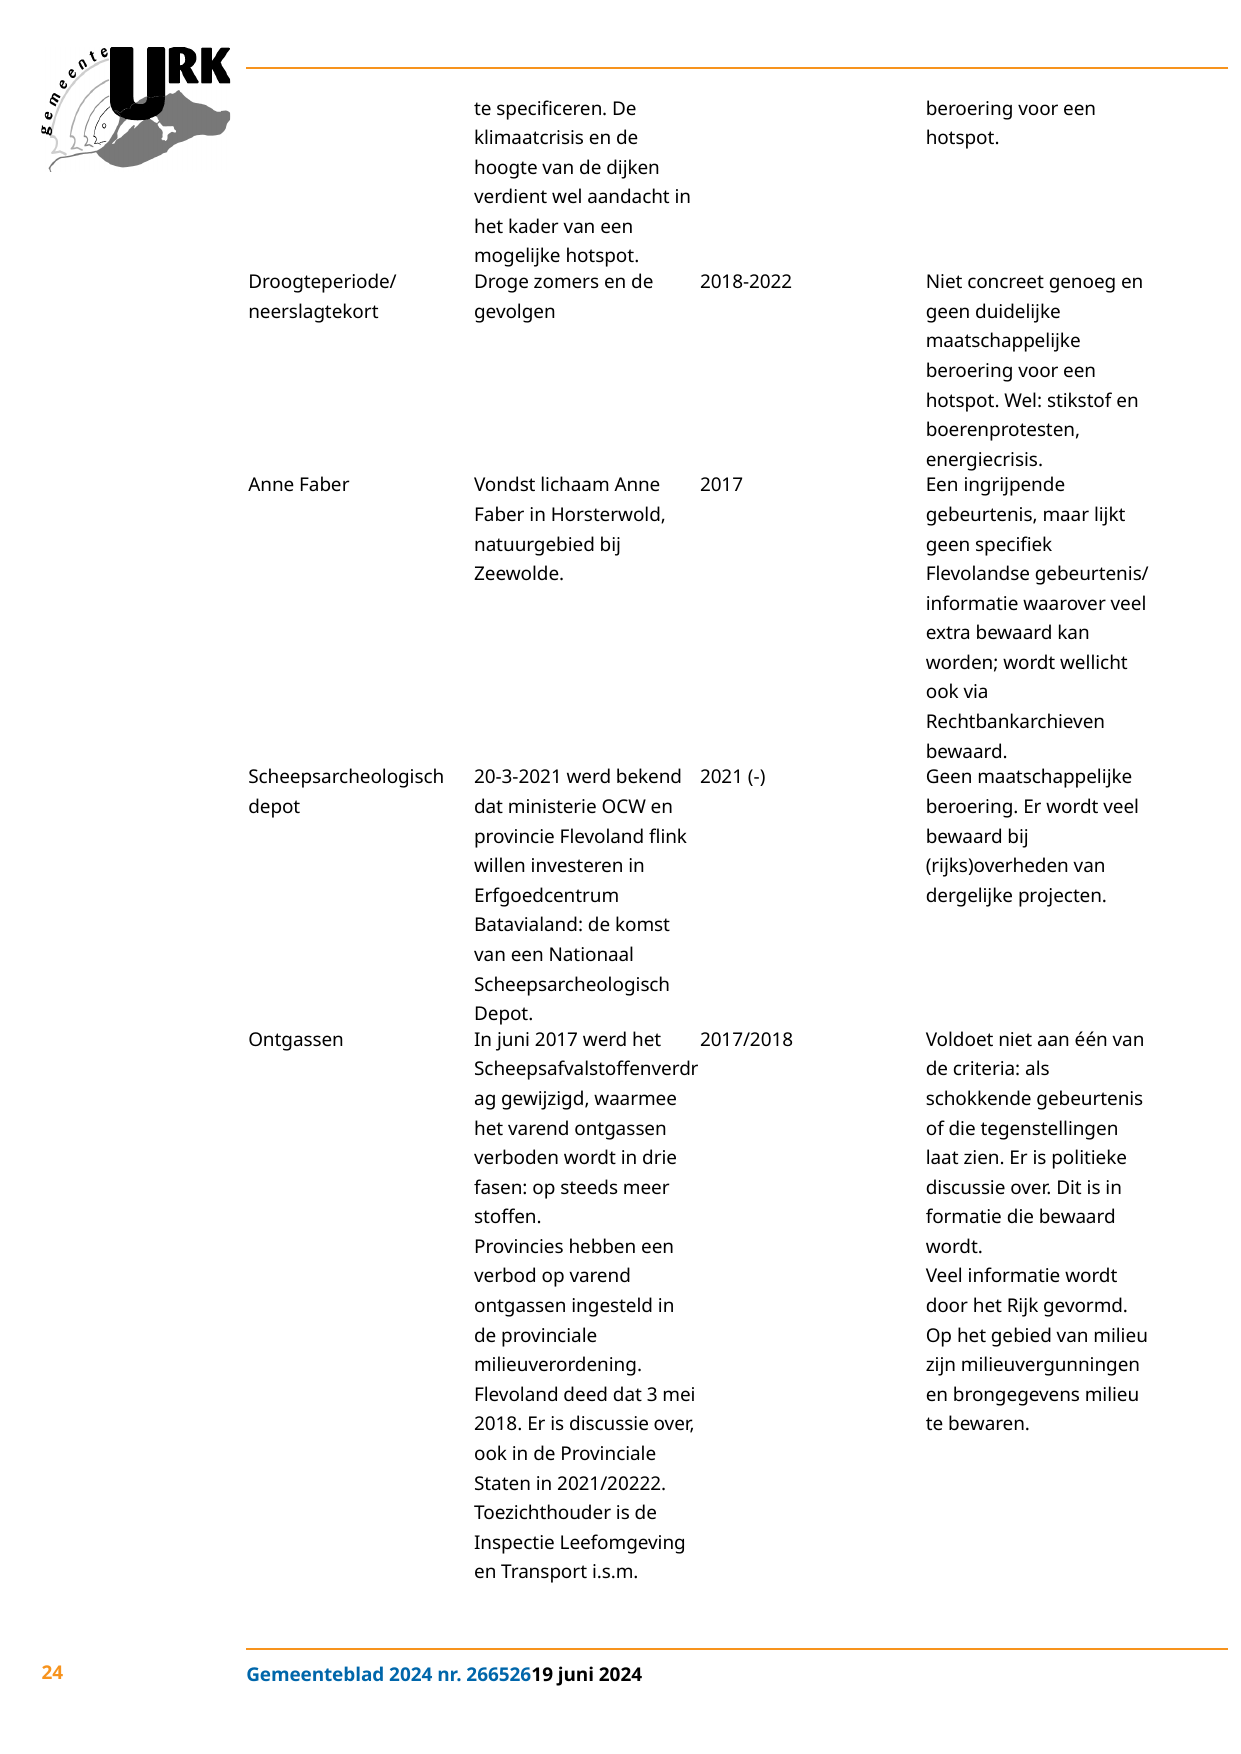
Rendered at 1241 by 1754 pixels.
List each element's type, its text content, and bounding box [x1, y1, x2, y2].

table_cell Anne Faber [248, 472, 474, 764]
table_cell Scheepsarcheologisch depot [248, 764, 474, 1026]
table_cell 2018-2022 [700, 269, 926, 472]
table_cell [700, 95, 926, 268]
table_cell 2021 (-) [700, 764, 926, 1026]
table_cell Ontgassen [248, 1026, 474, 1584]
table_cell Vondst lichaam Anne Faber in Horsterwold, natuurgebied bij Zeewolde. [474, 472, 700, 764]
table_cell 20-3-2021 werd bekend dat ministerie OCW en provincie Flevoland flink willen investeren in Erfgoedcentrum Batavialand: de komst van een Nationaal Scheepsarcheologisch Depot. [474, 764, 700, 1026]
table_cell Droge zomers en de gevolgen [474, 269, 700, 472]
table_cell Voldoet niet aan één van de criteria: als schokkende gebeurtenis of die tegenstellingen laat zien. Er is politieke discussie over. Dit is in formatie die bewaard wordt. Veel informatie wordt door het Rijk gevormd. Op het gebied van milieu zijn milieuvergunningen en brongegevens milieu te bewaren. [926, 1026, 1152, 1584]
picture [41, 47, 231, 172]
table_cell Niet concreet genoeg en geen duidelijke maatschappelijke beroering voor een hotspot. Wel: stikstof en boerenprotesten, energiecrisis. [926, 269, 1152, 472]
table_cell beroering voor een hotspot. [926, 95, 1152, 268]
table_cell In juni 2017 werd het Scheepsafvalstoffenverdrag gewijzigd, waarmee het varend ontgassen verboden wordt in drie fasen: op steeds meer stoffen. Provincies hebben een verbod op varend ontgassen ingesteld in de provinciale milieuverordening. Flevoland deed dat 3 mei 2018. Er is discussie over, ook in de Provinciale Staten in 2021/20222. Toezichthouder is de Inspectie Leefomgeving en Transport i.s.m. [474, 1026, 700, 1584]
table_cell [248, 95, 474, 268]
table_cell te specificeren. De klimaatcrisis en de hoogte van de dijken verdient wel aandacht in het kader van een mogelijke hotspot. [474, 95, 700, 268]
table_cell 2017 [700, 472, 926, 764]
table_cell Geen maatschappelijke beroering. Er wordt veel bewaard bij (rijks)overheden van dergelijke projecten. [926, 764, 1152, 1026]
table_cell Een ingrijpende gebeurtenis, maar lijkt geen specifiek Flevolandse gebeurtenis/ informatie waarover veel extra bewaard kan worden; wordt wellicht ook via Rechtbankarchieven bewaard. [926, 472, 1152, 764]
table_cell Droogteperiode/ neerslagtekort [248, 269, 474, 472]
table_cell 2017/2018 [700, 1026, 926, 1584]
